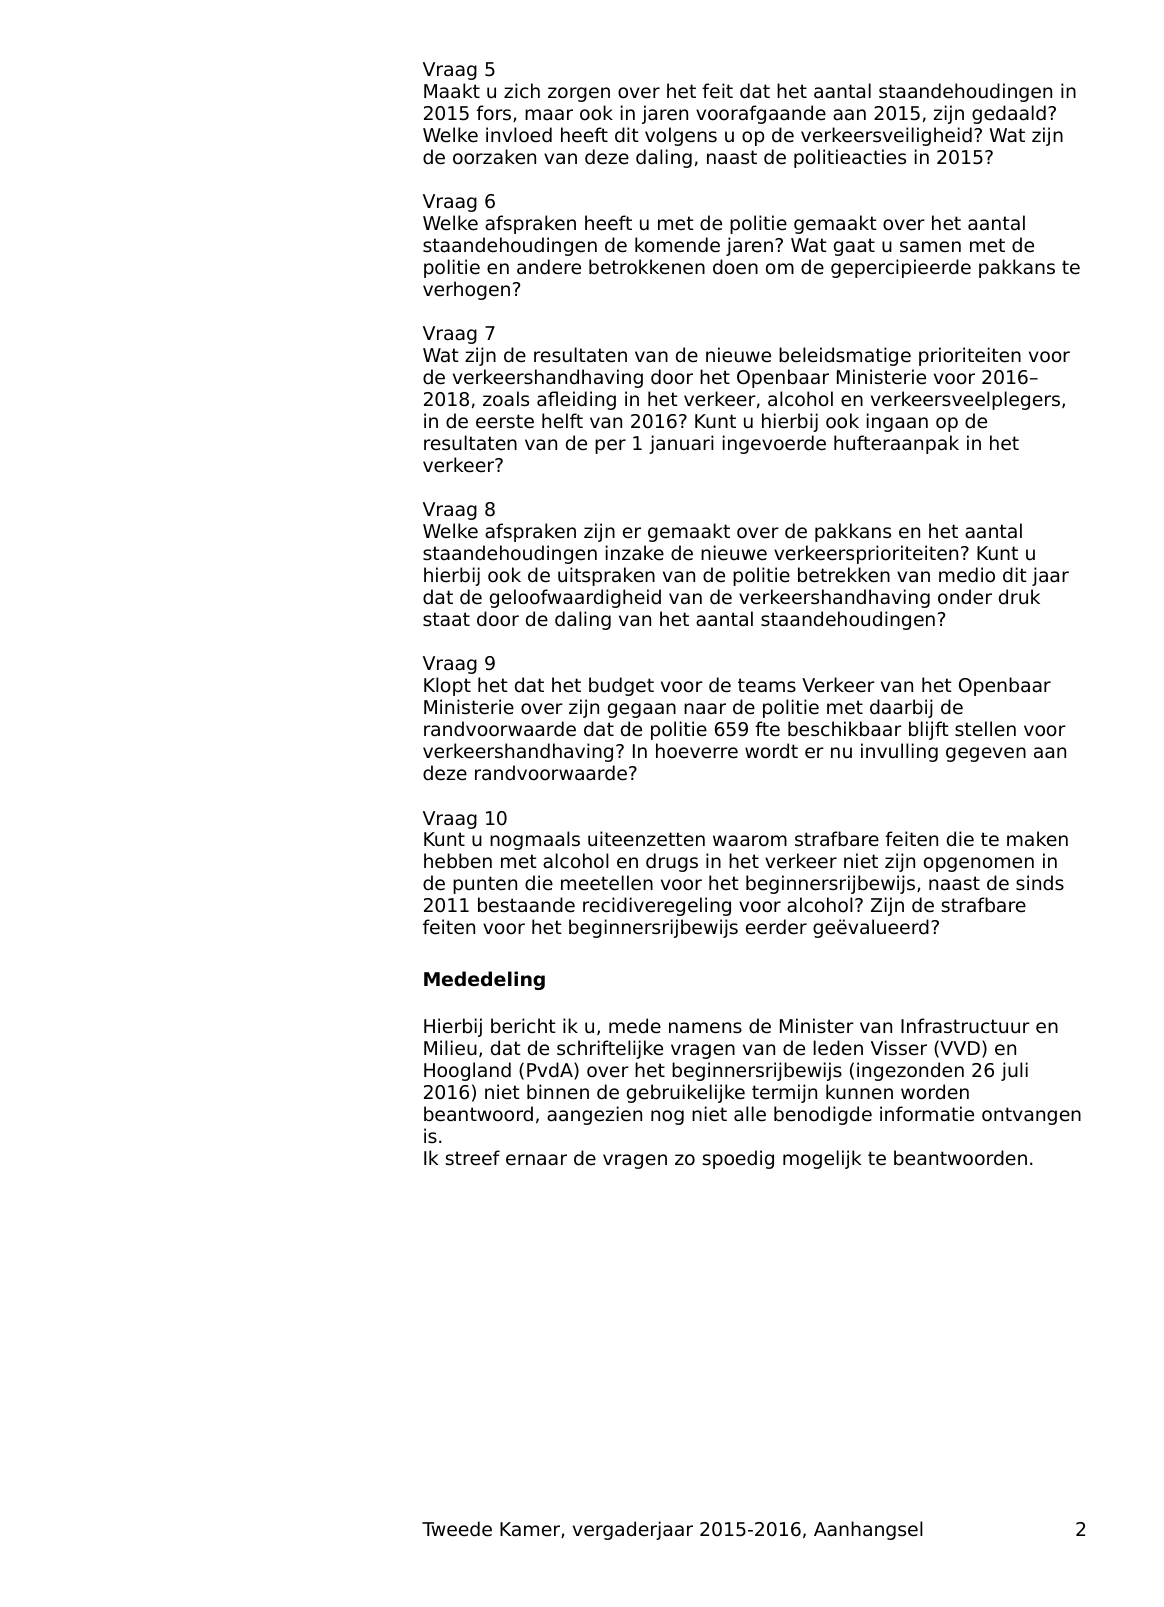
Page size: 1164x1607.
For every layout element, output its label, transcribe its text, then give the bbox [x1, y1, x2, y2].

text Welke afspraken zijn er gemaakt over de pakkans en het aantal staandehoudingen inzake de nieuwe verkeersprioriteiten? Kunt u hierbij ook de uitspraken van de politie betrekken van medio dit jaar dat de geloofwaardigheid van de verkeershandhaving onder druk staat door de daling van het aantal staandehoudingen? [422, 521, 1087, 631]
text Klopt het dat het budget voor de teams Verkeer van het Openbaar Ministerie over zijn gegaan naar de politie met daarbij de randvoorwaarde dat de politie 659 fte beschikbaar blijft stellen voor verkeershandhaving? In hoeverre wordt er nu invulling gegeven aan deze randvoorwaarde? [422, 675, 1087, 785]
subtitle Mededeling [422, 969, 1087, 991]
text Vraag 8 [422, 499, 1087, 521]
text Vraag 9 [422, 653, 1087, 675]
text Hierbij bericht ik u, mede namens de Minister van Infrastructuur en Milieu, dat de schriftelijke vragen van de leden Visser (VVD) en Hoogland (PvdA) over het beginnersrijbewijs (ingezonden 26 juli 2016) niet binnen de gebruikelijke termijn kunnen worden beantwoord, aangezien nog niet alle benodigde informatie ontvangen is. [422, 1016, 1087, 1148]
text Wat zijn de resultaten van de nieuwe beleidsmatige prioriteiten voor de verkeershandhaving door het Openbaar Ministerie voor 2016–2018, zoals afleiding in het verkeer, alcohol en verkeersveelplegers, in de eerste helft van 2016? Kunt u hierbij ook ingaan op de resultaten van de per 1 januari ingevoerde hufteraanpak in het verkeer? [422, 345, 1087, 477]
text Maakt u zich zorgen over het feit dat het aantal staandehoudingen in 2015 fors, maar ook in jaren voorafgaande aan 2015, zijn gedaald? Welke invloed heeft dit volgens u op de verkeersveiligheid? Wat zijn de oorzaken van deze daling, naast de politieacties in 2015? [422, 81, 1087, 169]
text Vraag 7 [422, 323, 1087, 345]
text Vraag 10 [422, 807, 1087, 829]
text Vraag 6 [422, 191, 1087, 213]
text Vraag 5 [422, 59, 1087, 81]
text Kunt u nogmaals uiteenzetten waarom strafbare feiten die te maken hebben met alcohol en drugs in het verkeer niet zijn opgenomen in de punten die meetellen voor het beginnersrijbewijs, naast de sinds 2011 bestaande recidiveregeling voor alcohol? Zijn de strafbare feiten voor het beginnersrijbewijs eerder geëvalueerd? [422, 829, 1087, 939]
text Ik streef ernaar de vragen zo spoedig mogelijk te beantwoorden. [422, 1148, 1087, 1170]
text Welke afspraken heeft u met de politie gemaakt over het aantal staandehoudingen de komende jaren? Wat gaat u samen met de politie en andere betrokkenen doen om de gepercipieerde pakkans te verhogen? [422, 213, 1087, 301]
